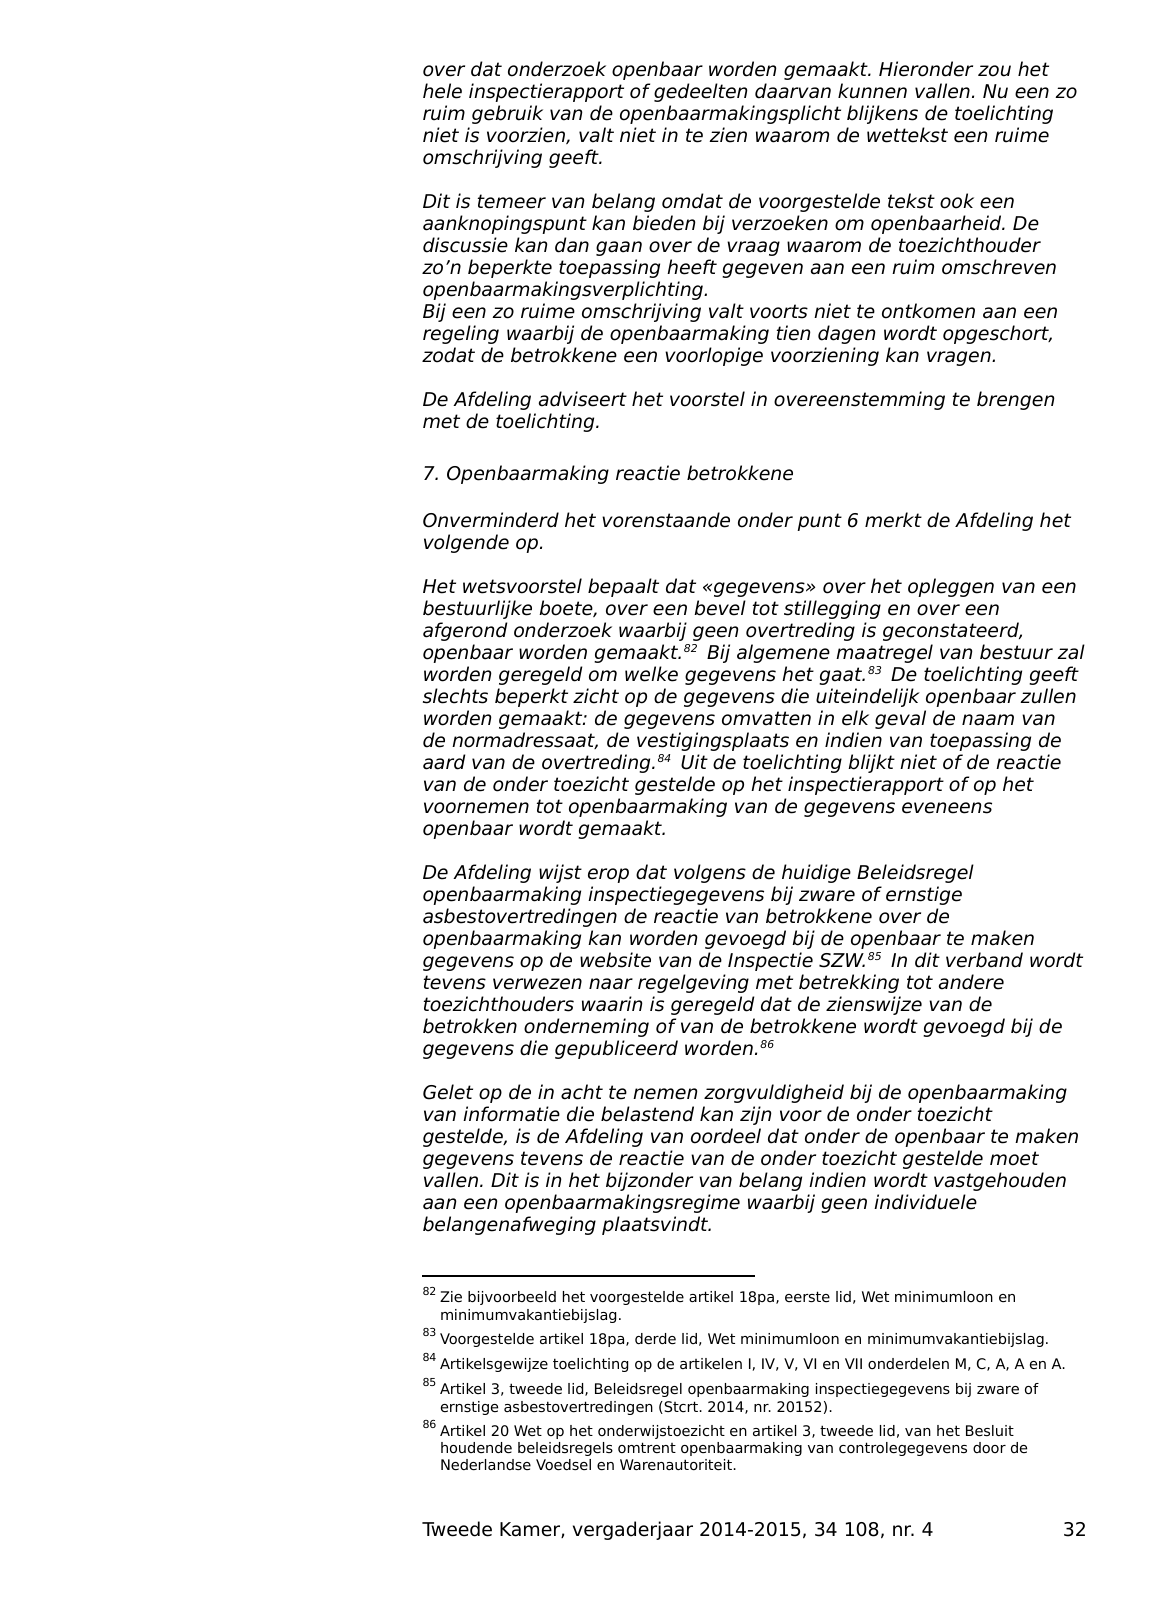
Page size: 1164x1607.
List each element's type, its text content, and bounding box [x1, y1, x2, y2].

subtitle 7. Openbaarmaking reactie betrokkene [422, 463, 1087, 485]
text De Afdeling adviseert het voorstel in overeenstemming te brengen met de toelichting. [422, 389, 1087, 433]
text Dit is temeer van belang omdat de voorgestelde tekst ook een aanknopingspunt kan bieden bij verzoeken om openbaarheid. De discussie kan dan gaan over de vraag waarom de toezichthouder zo’n beperkte toepassing heeft gegeven aan een ruim omschreven openbaarmakingsverplichting. [422, 191, 1087, 301]
text De Afdeling wijst erop dat volgens de huidige Beleidsregel openbaarmaking inspectiegegevens bij zware of ernstige asbestovertredingen de reactie van betrokkene over de openbaarmaking kan worden gevoegd bij de openbaar te maken gegevens op de website van de Inspectie SZW. In dit verband wordt tevens verwezen naar regelgeving met betrekking tot andere toezichthouders waarin is geregeld dat de zienswijze van de betrokken onderneming of van de betrokkene wordt gevoegd bij de gegevens die gepubliceerd worden. [422, 862, 1087, 1060]
text Het wetsvoorstel bepaalt dat «gegevens» over het opleggen van een bestuurlijke boete, over een bevel tot stillegging en over een afgerond onderzoek waarbij geen overtreding is geconstateerd, openbaar worden gemaakt. Bij algemene maatregel van bestuur zal worden geregeld om welke gegevens het gaat. De toelichting geeft slechts beperkt zicht op de gegevens die uiteindelijk openbaar zullen worden gemaakt: de gegevens omvatten in elk geval de naam van de normadressaat, de vestigingsplaats en indien van toepassing de aard van de overtreding. Uit de toelichting blijkt niet of de reactie van de onder toezicht gestelde op het inspectierapport of op het voornemen tot openbaarmaking van de gegevens eveneens openbaar wordt gemaakt. [422, 576, 1087, 840]
text Bij een zo ruime omschrijving valt voorts niet te ontkomen aan een regeling waarbij de openbaarmaking tien dagen wordt opgeschort, zodat de betrokkene een voorlopige voorziening kan vragen. [422, 301, 1087, 367]
text Artikel 3, tweede lid, Beleidsregel openbaarmaking inspectiegegevens bij zware of ernstige asbestovertredingen (Stcrt. 2014, nr. 20152). [422, 1377, 1087, 1416]
text Onverminderd het vorenstaande onder punt 6 merkt de Afdeling het volgende op. [422, 510, 1087, 554]
text Zie bijvoorbeeld het voorgestelde artikel 18pa, eerste lid, Wet minimumloon en minimumvakantiebijslag. [422, 1285, 1087, 1324]
text Voorgestelde artikel 18pa, derde lid, Wet minimumloon en minimumvakantiebijslag. [422, 1327, 1087, 1349]
text over dat onderzoek openbaar worden gemaakt. Hieronder zou het hele inspectierapport of gedeelten daarvan kunnen vallen. Nu een zo ruim gebruik van de openbaarmakingsplicht blijkens de toelichting niet is voorzien, valt niet in te zien waarom de wettekst een ruime omschrijving geeft. [422, 59, 1087, 169]
text Artikel 20 Wet op het onderwijstoezicht en artikel 3, tweede lid, van het Besluit houdende beleidsregels omtrent openbaarmaking van controlegegevens door de Nederlandse Voedsel en Warenautoriteit. [422, 1418, 1087, 1474]
text Gelet op de in acht te nemen zorgvuldigheid bij de openbaarmaking van informatie die belastend kan zijn voor de onder toezicht gestelde, is de Afdeling van oordeel dat onder de openbaar te maken gegevens tevens de reactie van de onder toezicht gestelde moet vallen. Dit is in het bijzonder van belang indien wordt vastgehouden aan een openbaarmakingsregime waarbij geen individuele belangenafweging plaatsvindt. [422, 1082, 1087, 1236]
text Artikelsgewijze toelichting op de artikelen I, IV, V, VI en VII onderdelen M, C, A, A en A. [422, 1352, 1087, 1374]
